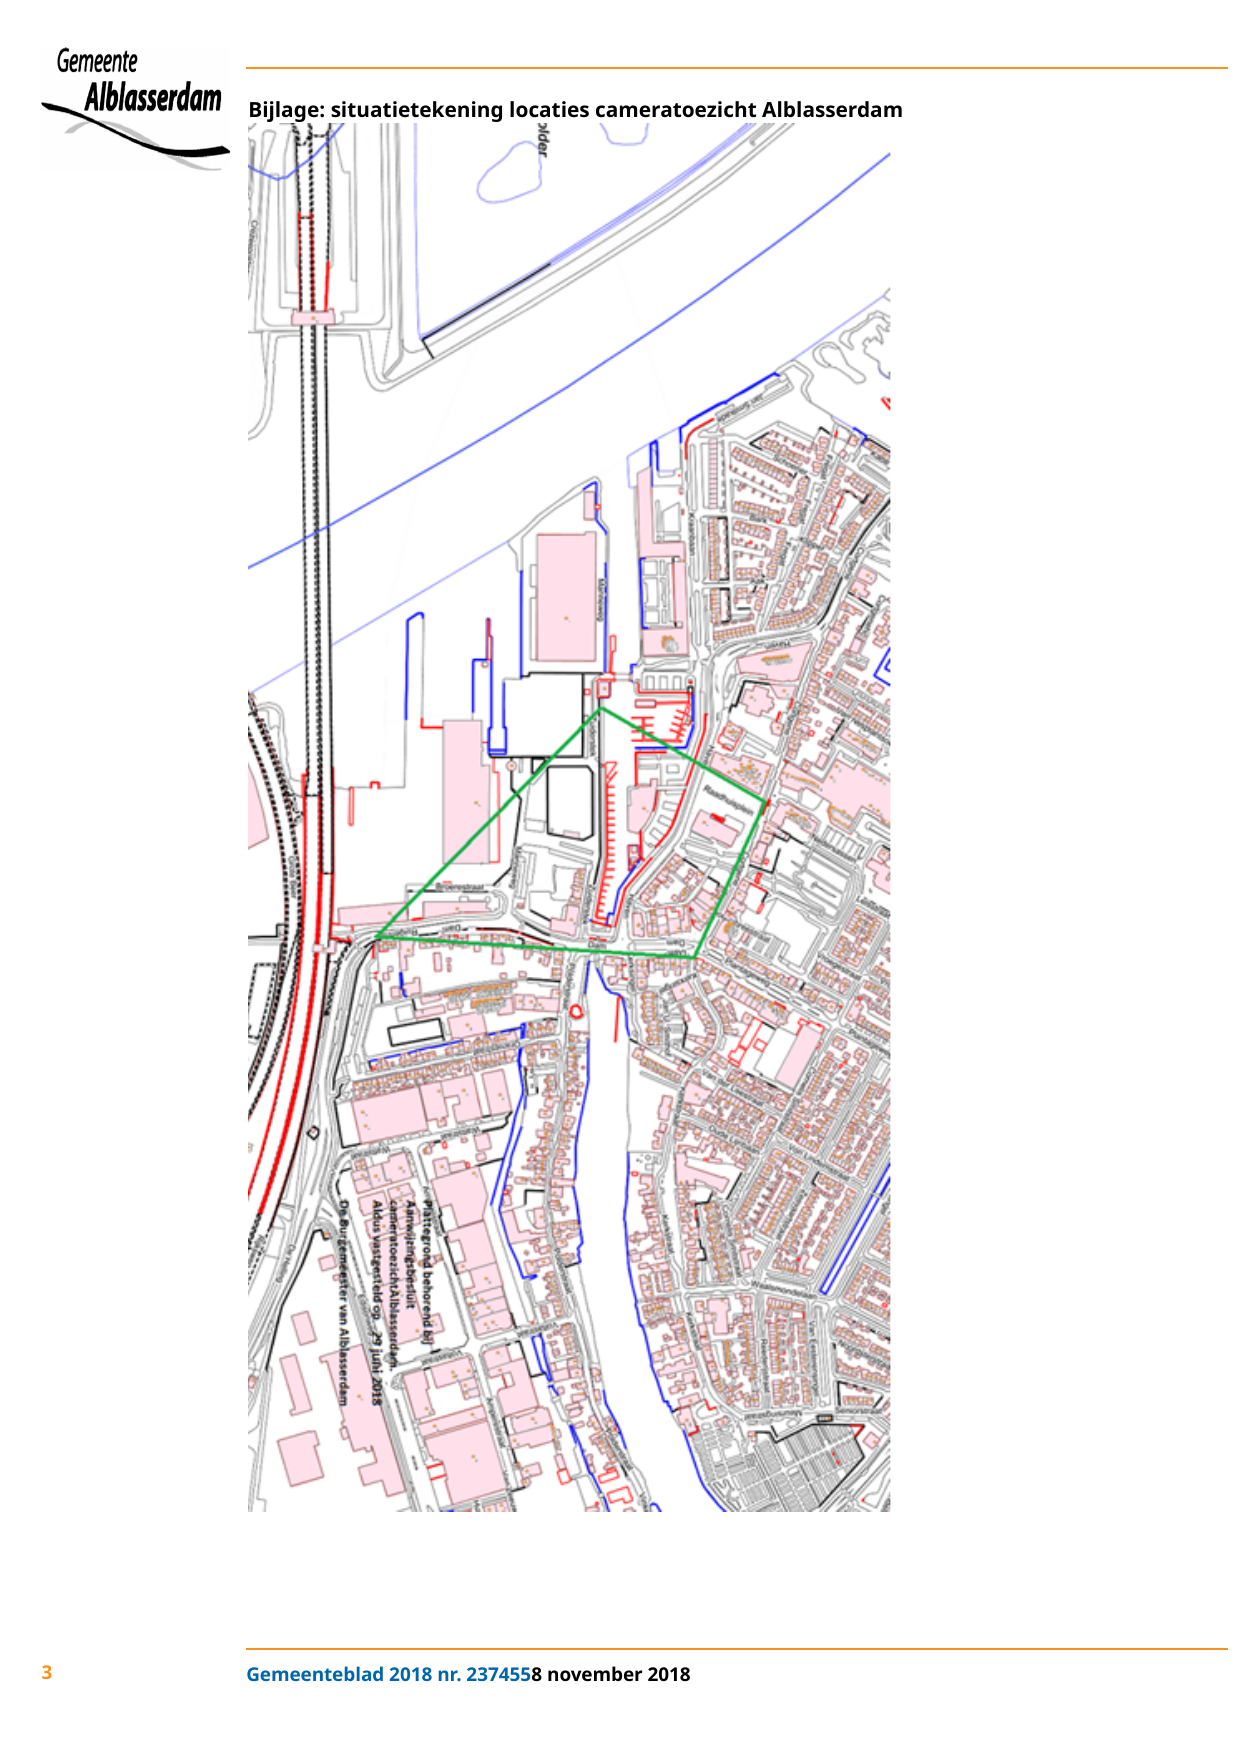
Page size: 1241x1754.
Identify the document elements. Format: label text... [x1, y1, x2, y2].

picture [248, 123, 891, 1512]
picture [41, 47, 231, 172]
text Bijlage: situatietekening locaties cameratoezicht Alblasserdam [248, 95, 1152, 123]
